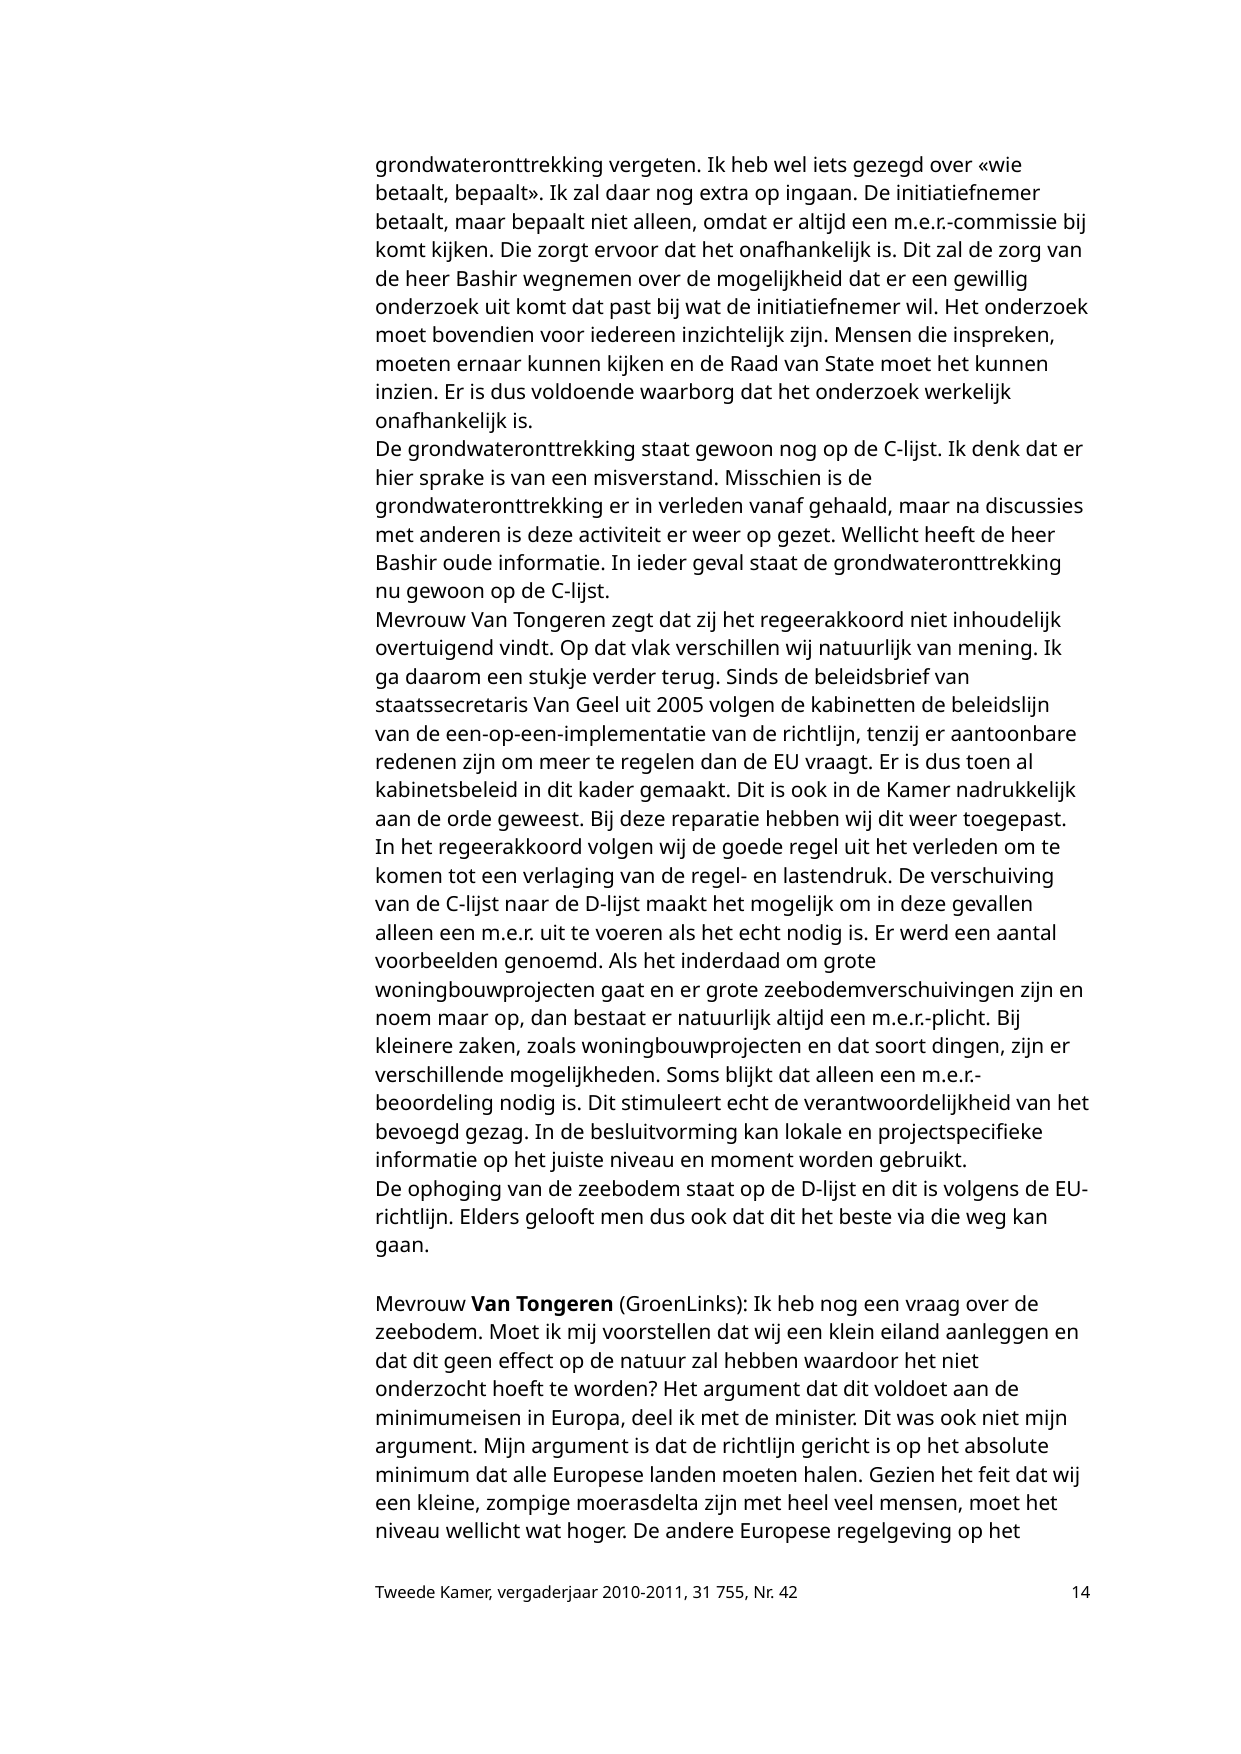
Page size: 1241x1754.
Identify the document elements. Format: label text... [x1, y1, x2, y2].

text De grondwateronttrekking staat gewoon nog op de C-lijst. Ik denk dat er hier sprake is van een misverstand. Misschien is de grondwateronttrekking er in verleden vanaf gehaald, maar na discussies met anderen is deze activiteit er weer op gezet. Wellicht heeft de heer Bashir oude informatie. In ieder geval staat de grondwateronttrekking nu gewoon op de C-lijst. [375, 434, 1090, 605]
text De ophoging van de zeebodem staat op de D-lijst en dit is volgens de EU-richtlijn. Elders gelooft men dus ook dat dit het beste via die weg kan gaan. [375, 1174, 1090, 1259]
text Mevrouw Van Tongeren zegt dat zij het regeerakkoord niet inhoudelijk overtuigend vindt. Op dat vlak verschillen wij natuurlijk van mening. Ik ga daarom een stukje verder terug. Sinds de beleidsbrief van staatssecretaris Van Geel uit 2005 volgen de kabinetten de beleidslijn van de een-op-een-implementatie van de richtlijn, tenzij er aantoonbare redenen zijn om meer te regelen dan de EU vraagt. Er is dus toen al kabinetsbeleid in dit kader gemaakt. Dit is ook in de Kamer nadrukkelijk aan de orde geweest. Bij deze reparatie hebben wij dit weer toegepast. In het regeerakkoord volgen wij de goede regel uit het verleden om te komen tot een verlaging van de regel- en lastendruk. De verschuiving van de C-lijst naar de D-lijst maakt het mogelijk om in deze gevallen alleen een m.e.r. uit te voeren als het echt nodig is. Er werd een aantal voorbeelden genoemd. Als het inderdaad om grote woningbouwprojecten gaat en er grote zeebodemverschuivingen zijn en noem maar op, dan bestaat er natuurlijk altijd een m.e.r.-plicht. Bij kleinere zaken, zoals woningbouwprojecten en dat soort dingen, zijn er verschillende mogelijkheden. Soms blijkt dat alleen een m.e.r.-beoordeling nodig is. Dit stimuleert echt de verantwoordelijkheid van het bevoegd gezag. In de besluitvorming kan lokale en projectspecifieke informatie op het juiste niveau en moment worden gebruikt. [375, 605, 1090, 1174]
text grondwateronttrekking vergeten. Ik heb wel iets gezegd over «wie betaalt, bepaalt». Ik zal daar nog extra op ingaan. De initiatiefnemer betaalt, maar bepaalt niet alleen, omdat er altijd een m.e.r.-commissie bij komt kijken. Die zorgt ervoor dat het onafhankelijk is. Dit zal de zorg van de heer Bashir wegnemen over de mogelijkheid dat er een gewillig onderzoek uit komt dat past bij wat de initiatiefnemer wil. Het onderzoek moet bovendien voor iedereen inzichtelijk zijn. Mensen die inspreken, moeten ernaar kunnen kijken en de Raad van State moet het kunnen inzien. Er is dus voldoende waarborg dat het onderzoek werkelijk onafhankelijk is. [375, 150, 1090, 434]
text Mevrouw Van Tongeren (GroenLinks): Ik heb nog een vraag over de zeebodem. Moet ik mij voorstellen dat wij een klein eiland aanleggen en dat dit geen effect op de natuur zal hebben waardoor het niet onderzocht hoeft te worden? Het argument dat dit voldoet aan de minimumeisen in Europa, deel ik met de minister. Dit was ook niet mijn argument. Mijn argument is dat de richtlijn gericht is op het absolute minimum dat alle Europese landen moeten halen. Gezien het feit dat wij een kleine, zompige moerasdelta zijn met heel veel mensen, moet het niveau wellicht wat hoger. De andere Europese regelgeving op het [375, 1289, 1090, 1545]
